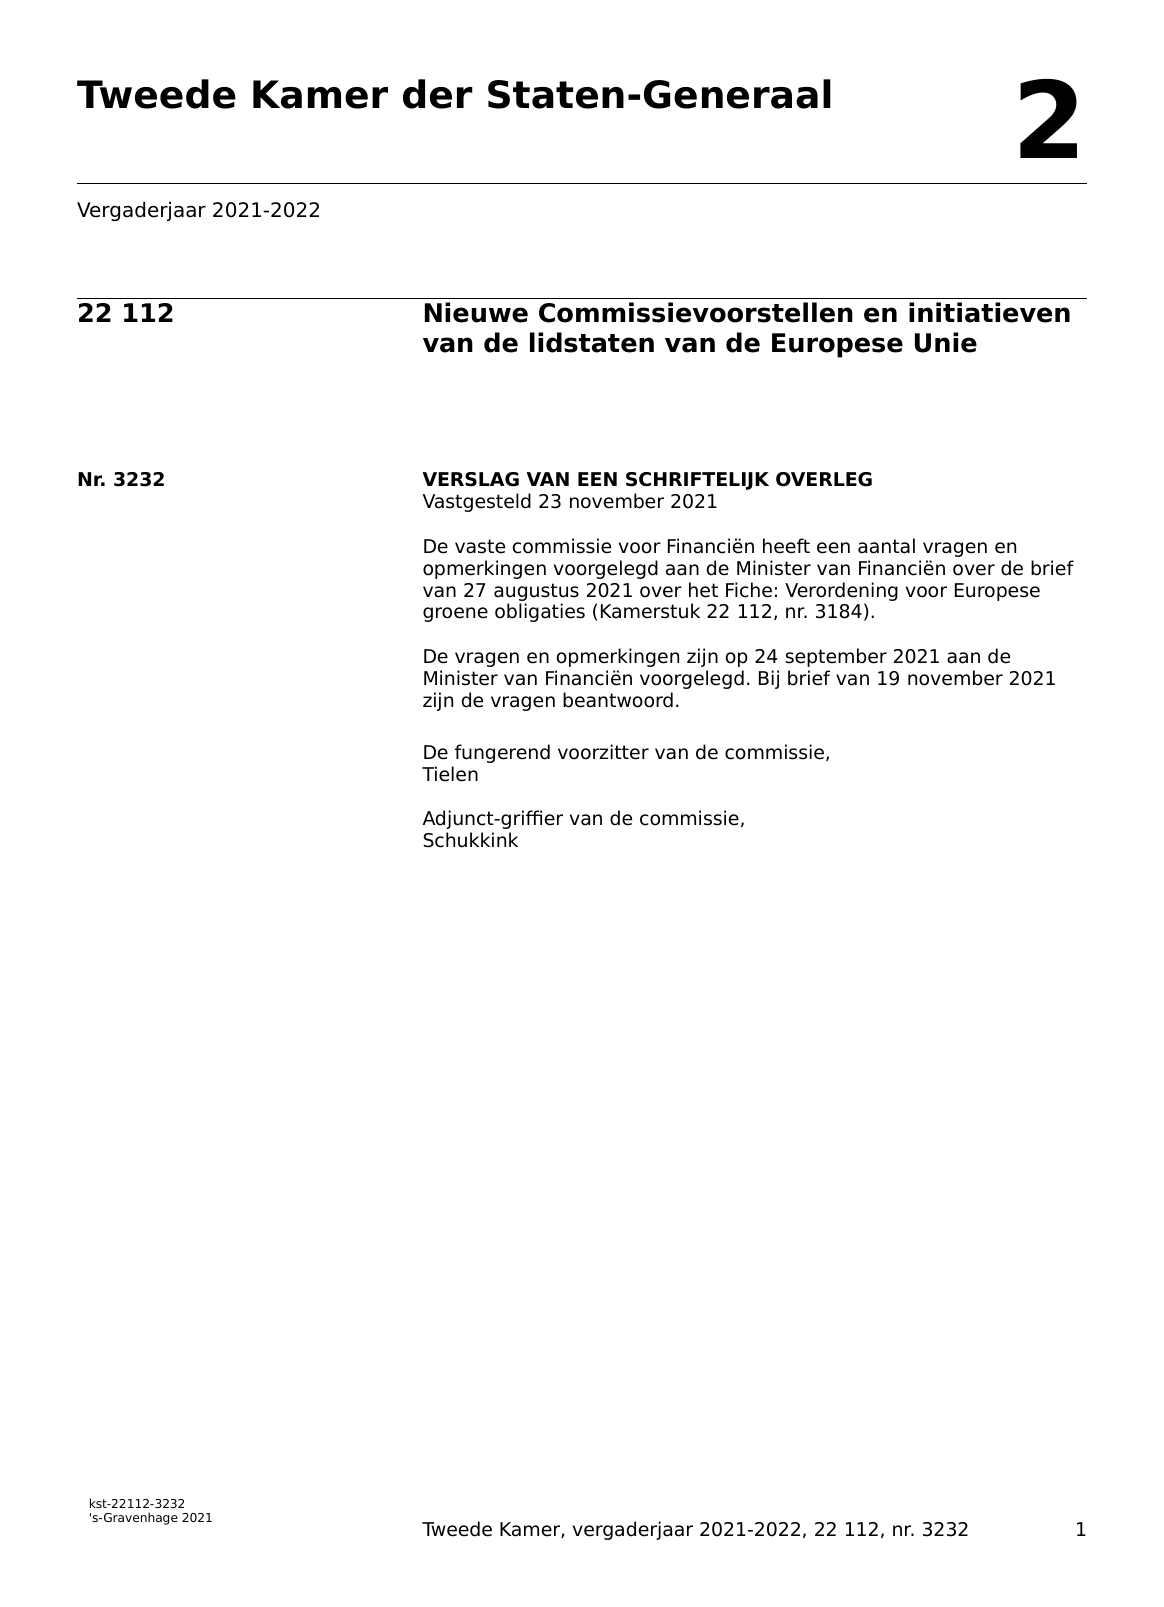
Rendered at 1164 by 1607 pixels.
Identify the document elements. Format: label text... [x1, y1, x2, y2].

table_header Tweede Kamer der Staten-Generaal [77, 59, 886, 183]
text kst-22112-3232 [88, 1497, 323, 1511]
text De fungerend voorzitter van de commissie, Tielen [422, 742, 1087, 786]
text De vragen en opmerkingen zijn op 24 september 2021 aan de Minister van Financiën voorgelegd. Bij brief van 19 november 2021 zijn de vragen beantwoord. [422, 646, 1087, 712]
subtitle Nr. 3232 VERSLAG VAN EEN SCHRIFTELIJK OVERLEG [77, 469, 1087, 491]
table_header 2 [886, 59, 1087, 183]
text 's-Gravenhage 2021 [88, 1511, 323, 1525]
subtitle 22 112 Nieuwe Commissievoorstellen en initiatieven van de lidstaten van de Europese Unie [77, 299, 1087, 358]
text Vastgesteld 23 november 2021 [422, 491, 1087, 513]
text De vaste commissie voor Financiën heeft een aantal vragen en opmerkingen voorgelegd aan de Minister van Financiën over de brief van 27 augustus 2021 over het Fiche: Verordening voor Europese groene obligaties (Kamerstuk 22 112, nr. 3184). [422, 536, 1087, 623]
text Adjunct-griffier van de commissie, Schukkink [422, 808, 1087, 852]
table_cell Vergaderjaar 2021-2022 [77, 184, 1087, 298]
